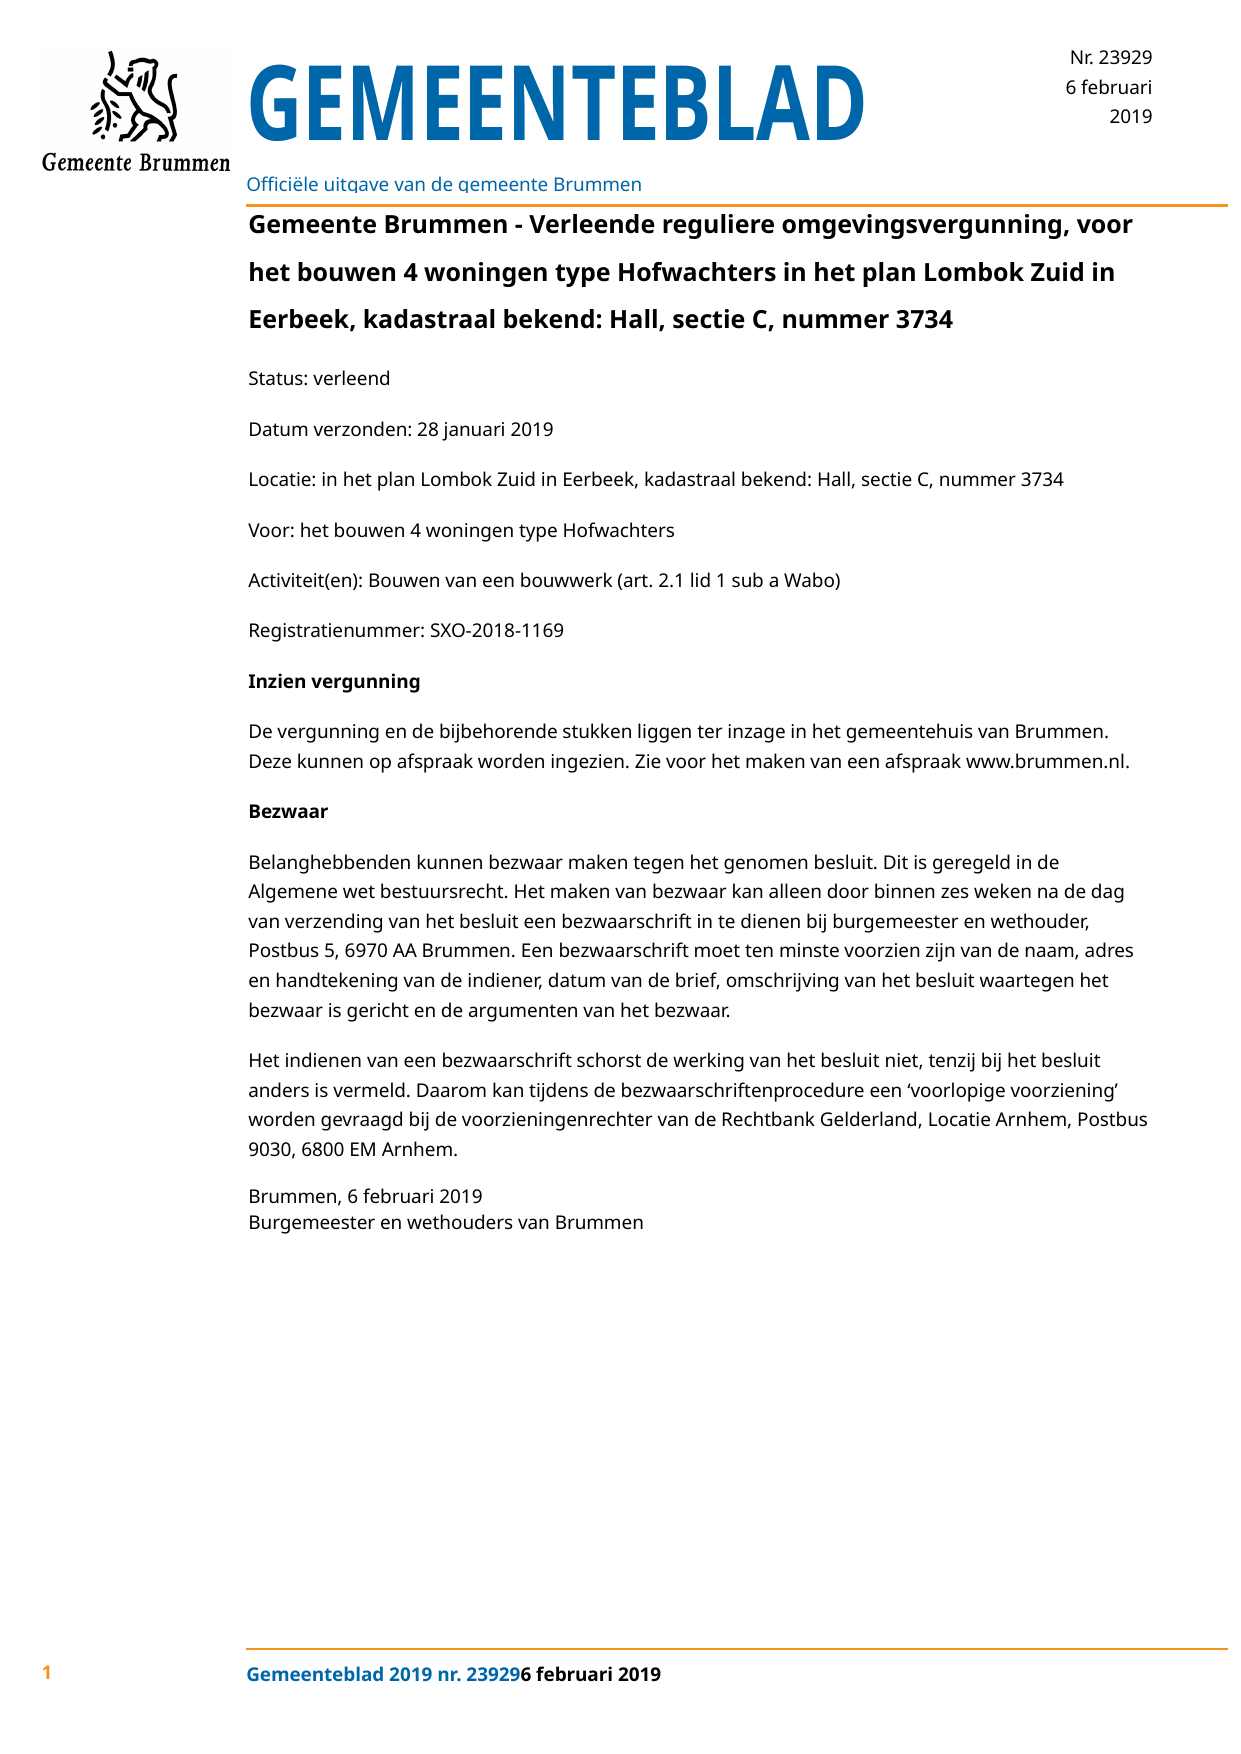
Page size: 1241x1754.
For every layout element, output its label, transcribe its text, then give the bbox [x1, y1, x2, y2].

text Status: verleend [248, 366, 1152, 391]
text Inzien vergunning [248, 668, 1152, 694]
text Belanghebbenden kunnen bezwaar maken tegen het genomen besluit. Dit is geregeld in de Algemene wet bestuursrecht. Het maken van bezwaar kan alleen door binnen zes weken na de dag van verzending van het besluit een bezwaarschrift in te dienen bij burgemeester en wethouder, Postbus 5, 6970 AA Brummen. Een bezwaarschrift moet ten minste voorzien zijn van de naam, adres en handtekening van de indiener, datum van de brief, omschrijving van het besluit waartegen het bezwaar is gericht en de argumenten van het bezwaar. [248, 849, 1152, 1022]
text Registratienummer: SXO-2018-1169 [248, 618, 1152, 643]
text Voor: het bouwen 4 woningen type Hofwachters [248, 517, 1152, 542]
text Datum verzonden: 28 januari 2019 [248, 416, 1152, 442]
text Locatie: in het plan Lombok Zuid in Eerbeek, kadastraal bekend: Hall, sectie C, nummer 3734 [248, 466, 1152, 492]
text De vergunning en de bijbehorende stukken liggen ter inzage in het gemeentehuis van Brummen. Deze kunnen op afspraak worden ingezien. Zie voor het maken van een afspraak www.brummen.nl. [248, 718, 1152, 774]
text Gemeente Brummen - Verleende reguliere omgevingsvergunning, voor het bouwen 4 woningen type Hofwachters in het plan Lombok Zuid in Eerbeek, kadastraal bekend: Hall, sectie C, nummer 3734 [248, 207, 1152, 336]
text Activiteit(en): Bouwen van een bouwwerk (art. 2.1 lid 1 sub a Wabo) [248, 567, 1152, 593]
text Het indienen van een bezwaarschrift schorst de werking van het besluit niet, tenzij bij het besluit anders is vermeld. Daarom kan tijdens de bezwaarschriftenprocedure een ‘voorlopige voorziening’ worden gevraagd bij de voorzieningenrechter van de Rechtbank Gelderland, Locatie Arnhem, Postbus 9030, 6800 EM Arnhem. [248, 1047, 1152, 1162]
text Bezwaar [248, 798, 1152, 824]
text Brummen, 6 februari 2019 [248, 1184, 1152, 1209]
text Burgemeester en wethouders van Brummen [248, 1209, 1152, 1235]
picture [41, 47, 231, 172]
